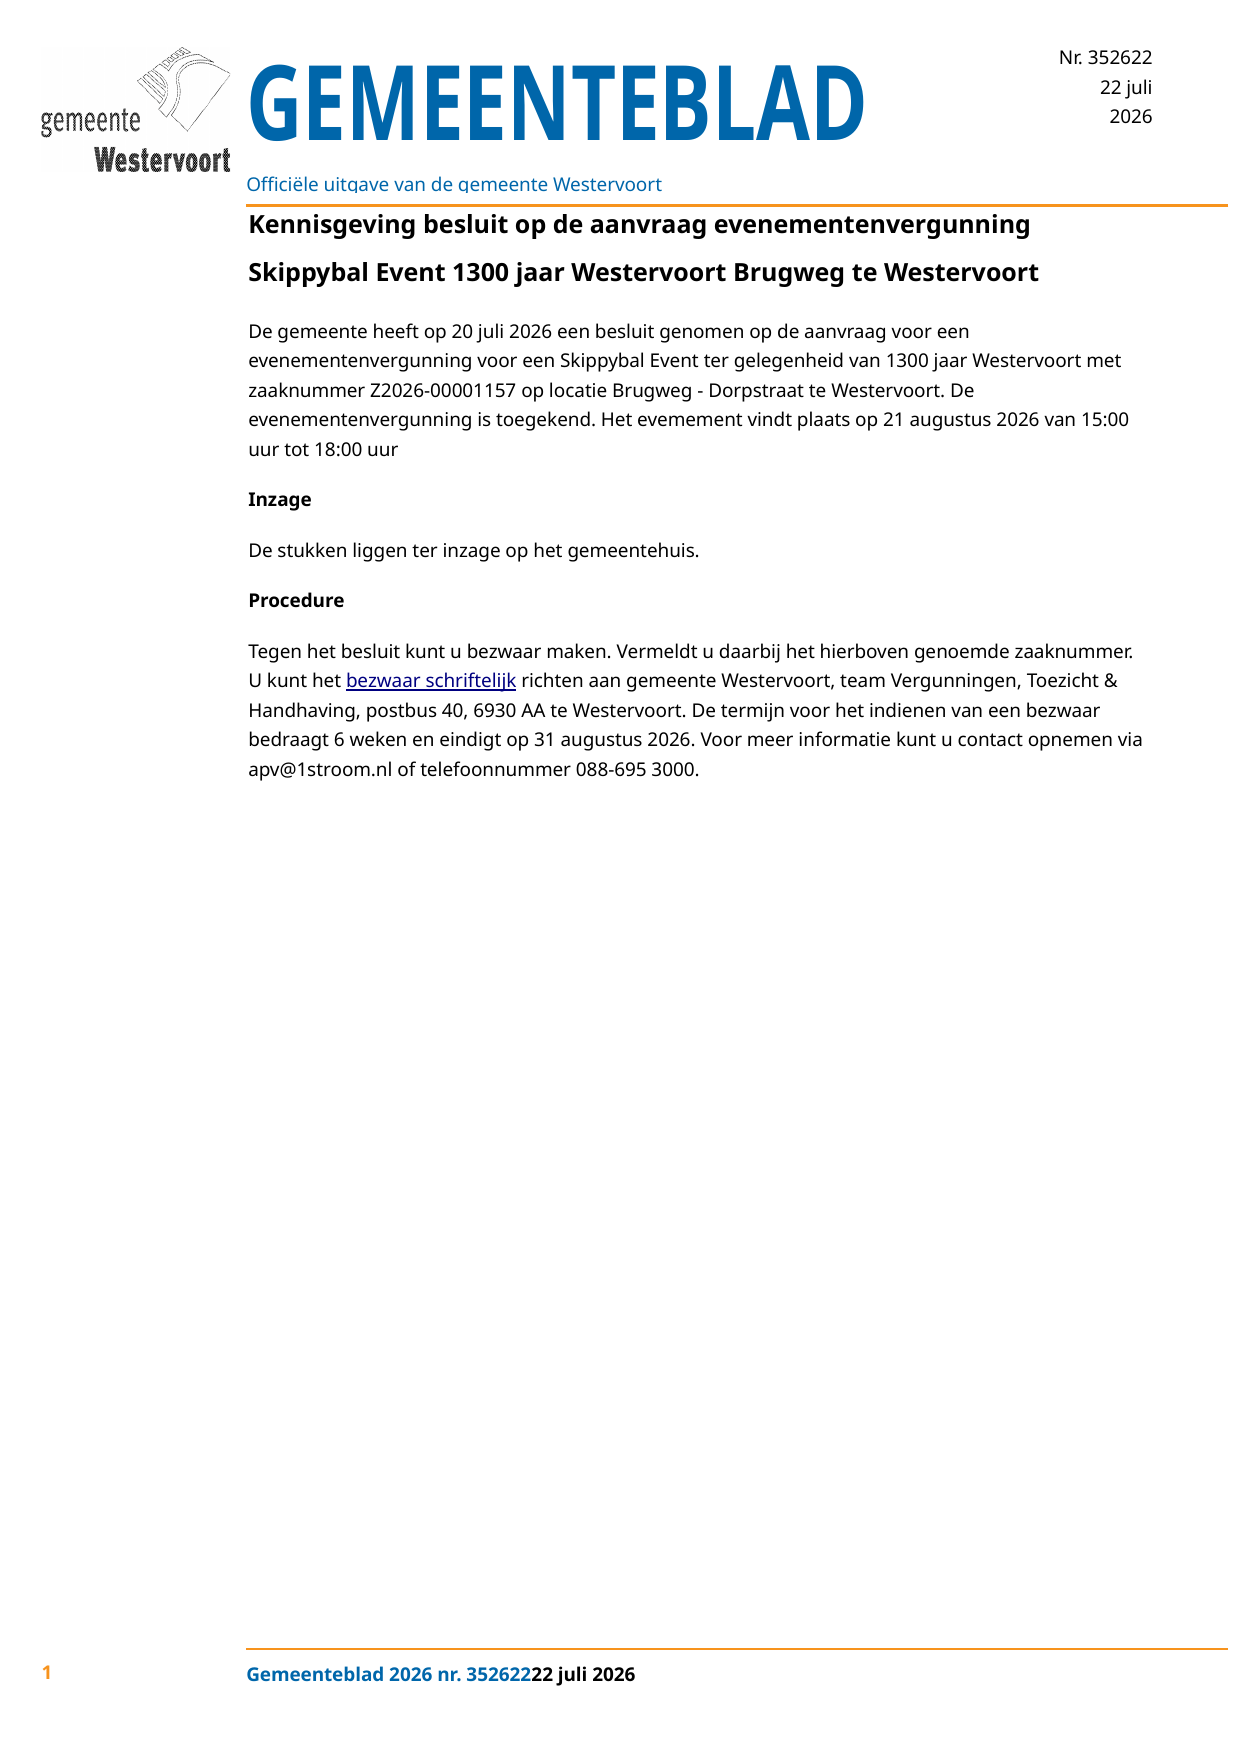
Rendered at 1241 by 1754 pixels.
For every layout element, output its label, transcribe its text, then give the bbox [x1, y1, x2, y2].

text Procedure [248, 587, 1152, 613]
picture [41, 47, 231, 172]
text De gemeente heeft op 20 juli 2026 een besluit genomen op de aanvraag voor een evenementenvergunning voor een Skippybal Event ter gelegenheid van 1300 jaar Westervoort met zaaknummer Z2026-00001157 op locatie Brugweg - Dorpstraat te Westervoort. De evenementenvergunning is toegekend. Het evemement vindt plaats op 21 augustus 2026 van 15:00 uur tot 18:00 uur [248, 318, 1152, 462]
text Kennisgeving besluit op de aanvraag evenementenvergunning Skippybal Event 1300 jaar Westervoort Brugweg te Westervoort [248, 207, 1152, 288]
text De stukken liggen ter inzage op het gemeentehuis. [248, 537, 1152, 563]
text Tegen het besluit kunt u bezwaar maken. Vermeldt u daarbij het hierboven genoemde zaaknummer. U kunt het bezwaar schriftelijk richten aan gemeente Westervoort, team Vergunningen, Toezicht & Handhaving, postbus 40, 6930 AA te Westervoort. De termijn voor het indienen van een bezwaar bedraagt 6 weken en eindigt op 31 augustus 2026. Voor meer informatie kunt u contact opnemen via apv@1stroom.nl of telefoonnummer 088-695 3000. [248, 638, 1152, 782]
text Inzage [248, 487, 1152, 512]
